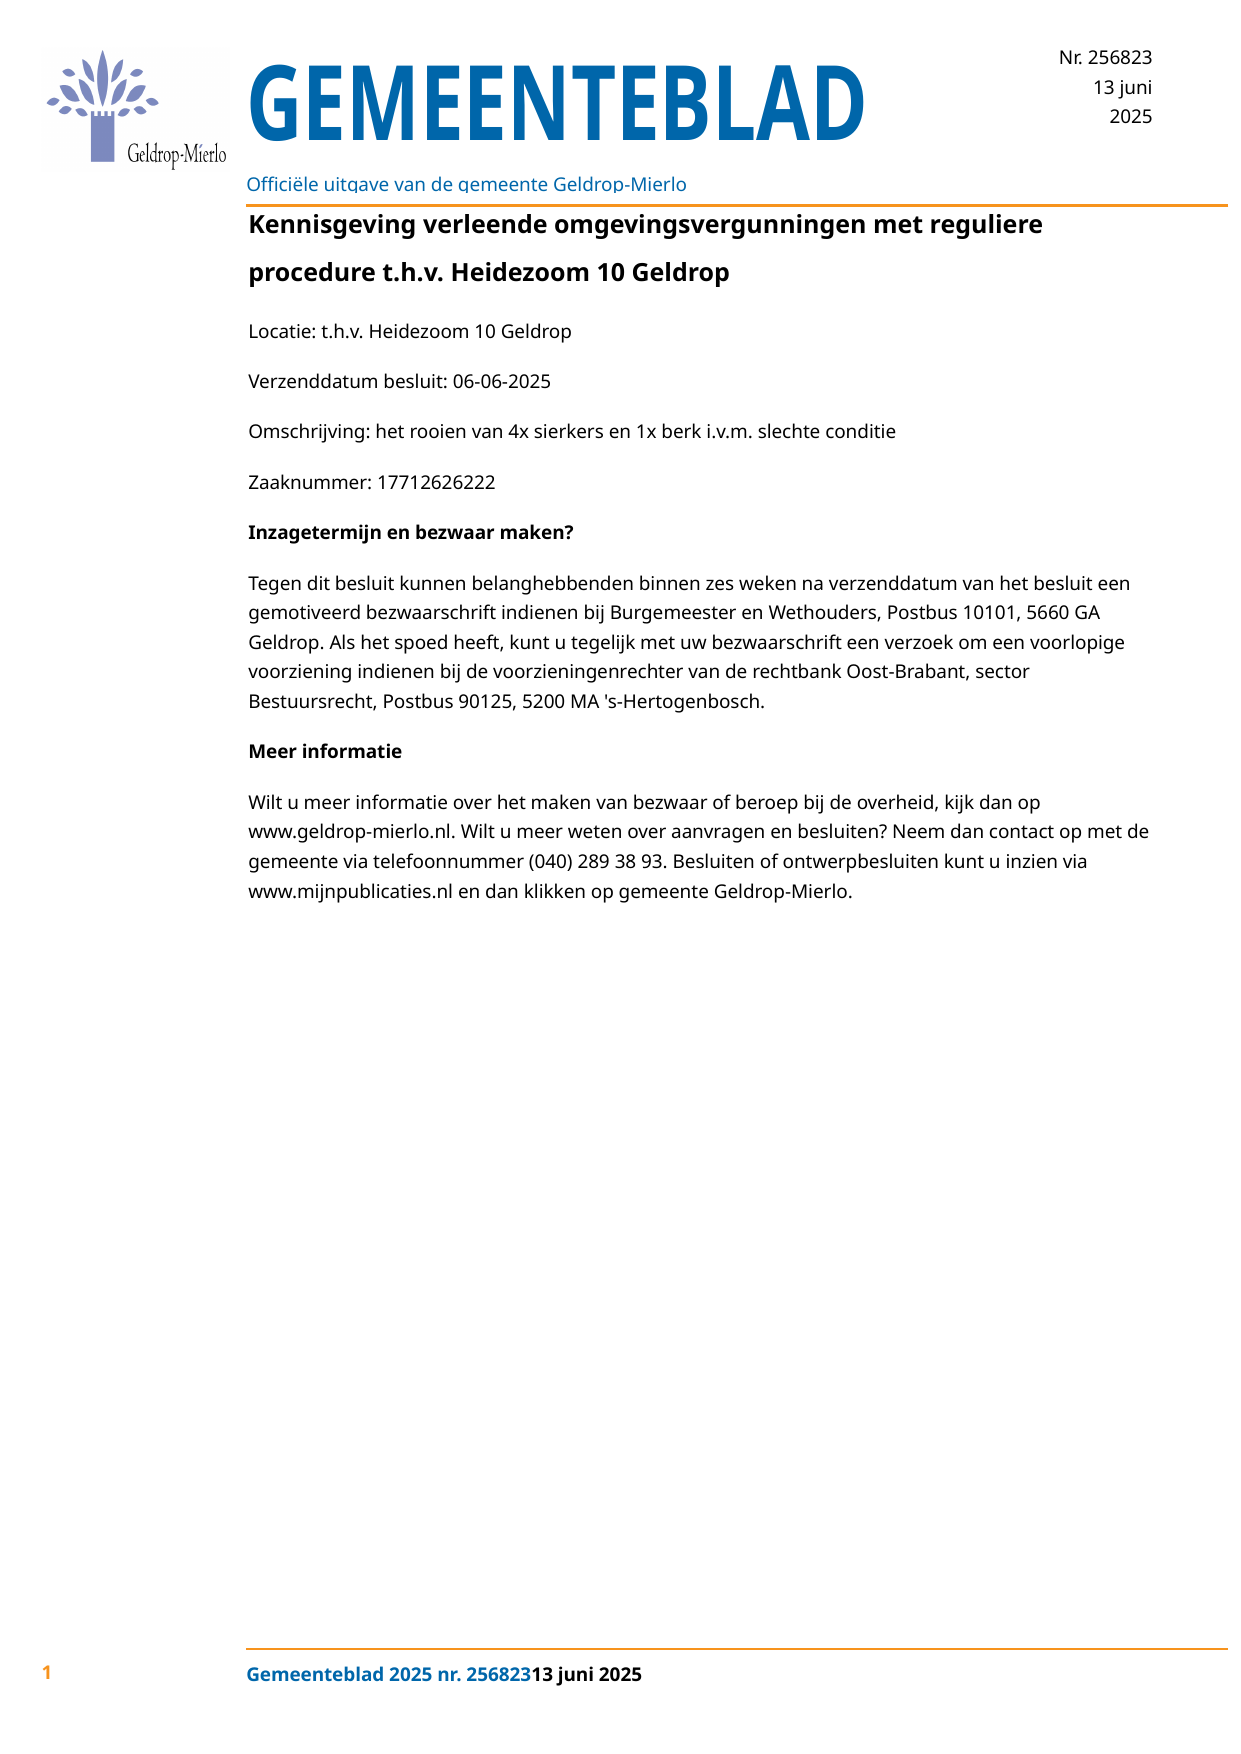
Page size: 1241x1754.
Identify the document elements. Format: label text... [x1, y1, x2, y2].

text Inzagetermijn en bezwaar maken? [248, 519, 1152, 545]
picture [41, 47, 231, 172]
text Kennisgeving verleende omgevingsvergunningen met reguliere procedure t.h.v. Heidezoom 10 Geldrop [248, 207, 1152, 288]
text Zaaknummer: 17712626222 [248, 469, 1152, 495]
text Omschrijving: het rooien van 4x sierkers en 1x berk i.v.m. slechte conditie [248, 419, 1152, 444]
text Verzenddatum besluit: 06-06-2025 [248, 368, 1152, 394]
text Tegen dit besluit kunnen belanghebbenden binnen zes weken na verzenddatum van het besluit een gemotiveerd bezwaarschrift indienen bij Burgemeester en Wethouders, Postbus 10101, 5660 GA Geldrop. Als het spoed heeft, kunt u tegelijk met uw bezwaarschrift een verzoek om een voorlopige voorziening indienen bij de voorzieningenrechter van de rechtbank Oost-Brabant, sector Bestuursrecht, Postbus 90125, 5200 MA 's-Hertogenbosch. [248, 570, 1152, 714]
text Locatie: t.h.v. Heidezoom 10 Geldrop [248, 318, 1152, 344]
text Wilt u meer informatie over het maken van bezwaar of beroep bij de overheid, kijk dan op www.geldrop-mierlo.nl. Wilt u meer weten over aanvragen en besluiten? Neem dan contact op met de gemeente via telefoonnummer (040) 289 38 93. Besluiten of ontwerpbesluiten kunt u inzien via www.mijnpublicaties.nl en dan klikken op gemeente Geldrop-Mierlo. [248, 789, 1152, 904]
text Meer informatie [248, 739, 1152, 764]
